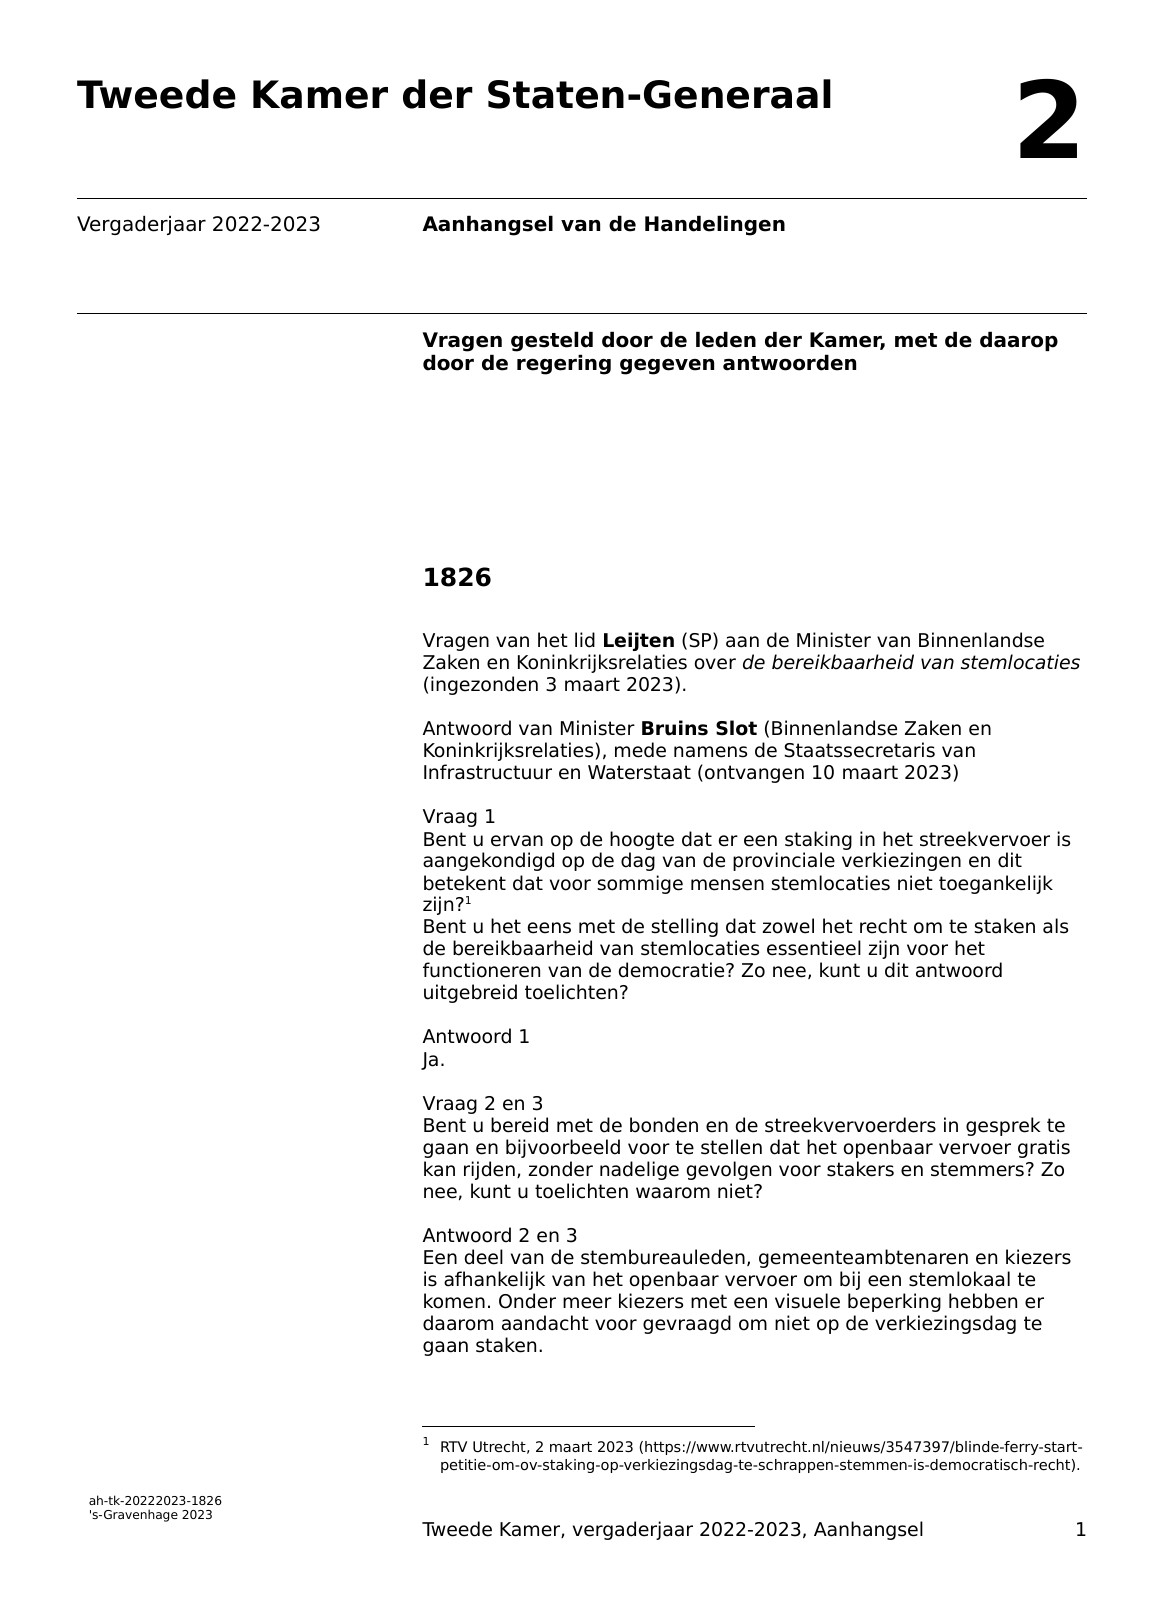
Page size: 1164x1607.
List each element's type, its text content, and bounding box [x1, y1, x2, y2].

text Een deel van de stembureauleden, gemeenteambtenaren en kiezers is afhankelijk van het openbaar vervoer om bij een stemlokaal te komen. Onder meer kiezers met een visuele beperking hebben er daarom aandacht voor gevraagd om niet op de verkiezingsdag te gaan staken. [422, 1247, 1087, 1357]
table_header 2 [886, 59, 1087, 198]
text Ja. [422, 1048, 1087, 1070]
text 's-Gravenhage 2023 [88, 1508, 323, 1522]
text Bent u het eens met de stelling dat zowel het recht om te staken als de bereikbaarheid van stemlocaties essentieel zijn voor het functioneren van de democratie? Zo nee, kunt u dit antwoord uitgebreid toelichten? [422, 916, 1087, 1004]
text Vragen van het lid Leijten (SP) aan de Minister van Binnenlandse Zaken en Koninkrijksrelaties over de bereikbaarheid van stemlocaties (ingezonden 3 maart 2023). [422, 630, 1087, 696]
text Vraag 1 [422, 806, 1087, 828]
table_header Tweede Kamer der Staten-Generaal [77, 59, 886, 198]
text Antwoord 2 en 3 [422, 1225, 1087, 1247]
text Bent u ervan op de hoogte dat er een staking in het streekvervoer is aangekondigd op de dag van de provinciale verkiezingen en dit betekent dat voor sommige mensen stemlocaties niet toegankelijk zijn? [422, 828, 1087, 916]
table_cell Vragen gesteld door de leden der Kamer, met de daarop door de regering gegeven antwoorden [422, 314, 1087, 375]
text 1826 [422, 563, 1087, 592]
text Bent u bereid met de bonden en de streekvervoerders in gesprek te gaan en bijvoorbeeld voor te stellen dat het openbaar vervoer gratis kan rijden, zonder nadelige gevolgen voor stakers en stemmers? Zo nee, kunt u toelichten waarom niet? [422, 1114, 1087, 1202]
text Antwoord van Minister Bruins Slot (Binnenlandse Zaken en Koninkrijksrelaties), mede namens de Staatssecretaris van Infrastructuur en Waterstaat (ontvangen 10 maart 2023) [422, 718, 1087, 784]
text Antwoord 1 [422, 1026, 1087, 1048]
table_cell [77, 314, 422, 375]
text RTV Utrecht, 2 maart 2023 (https://www.rtvutrecht.nl/nieuws/3547397/blinde-ferry-start-petitie-om-ov-staking-op-verkiezingsdag-te-schrappen-stemmen-is-democratisch-recht). [422, 1435, 1087, 1474]
text ah-tk-20222023-1826 [88, 1494, 323, 1508]
table_cell Vergaderjaar 2022-2023 [77, 199, 422, 313]
table_cell Aanhangsel van de Handelingen [422, 199, 1087, 313]
text Vraag 2 en 3 [422, 1093, 1087, 1114]
